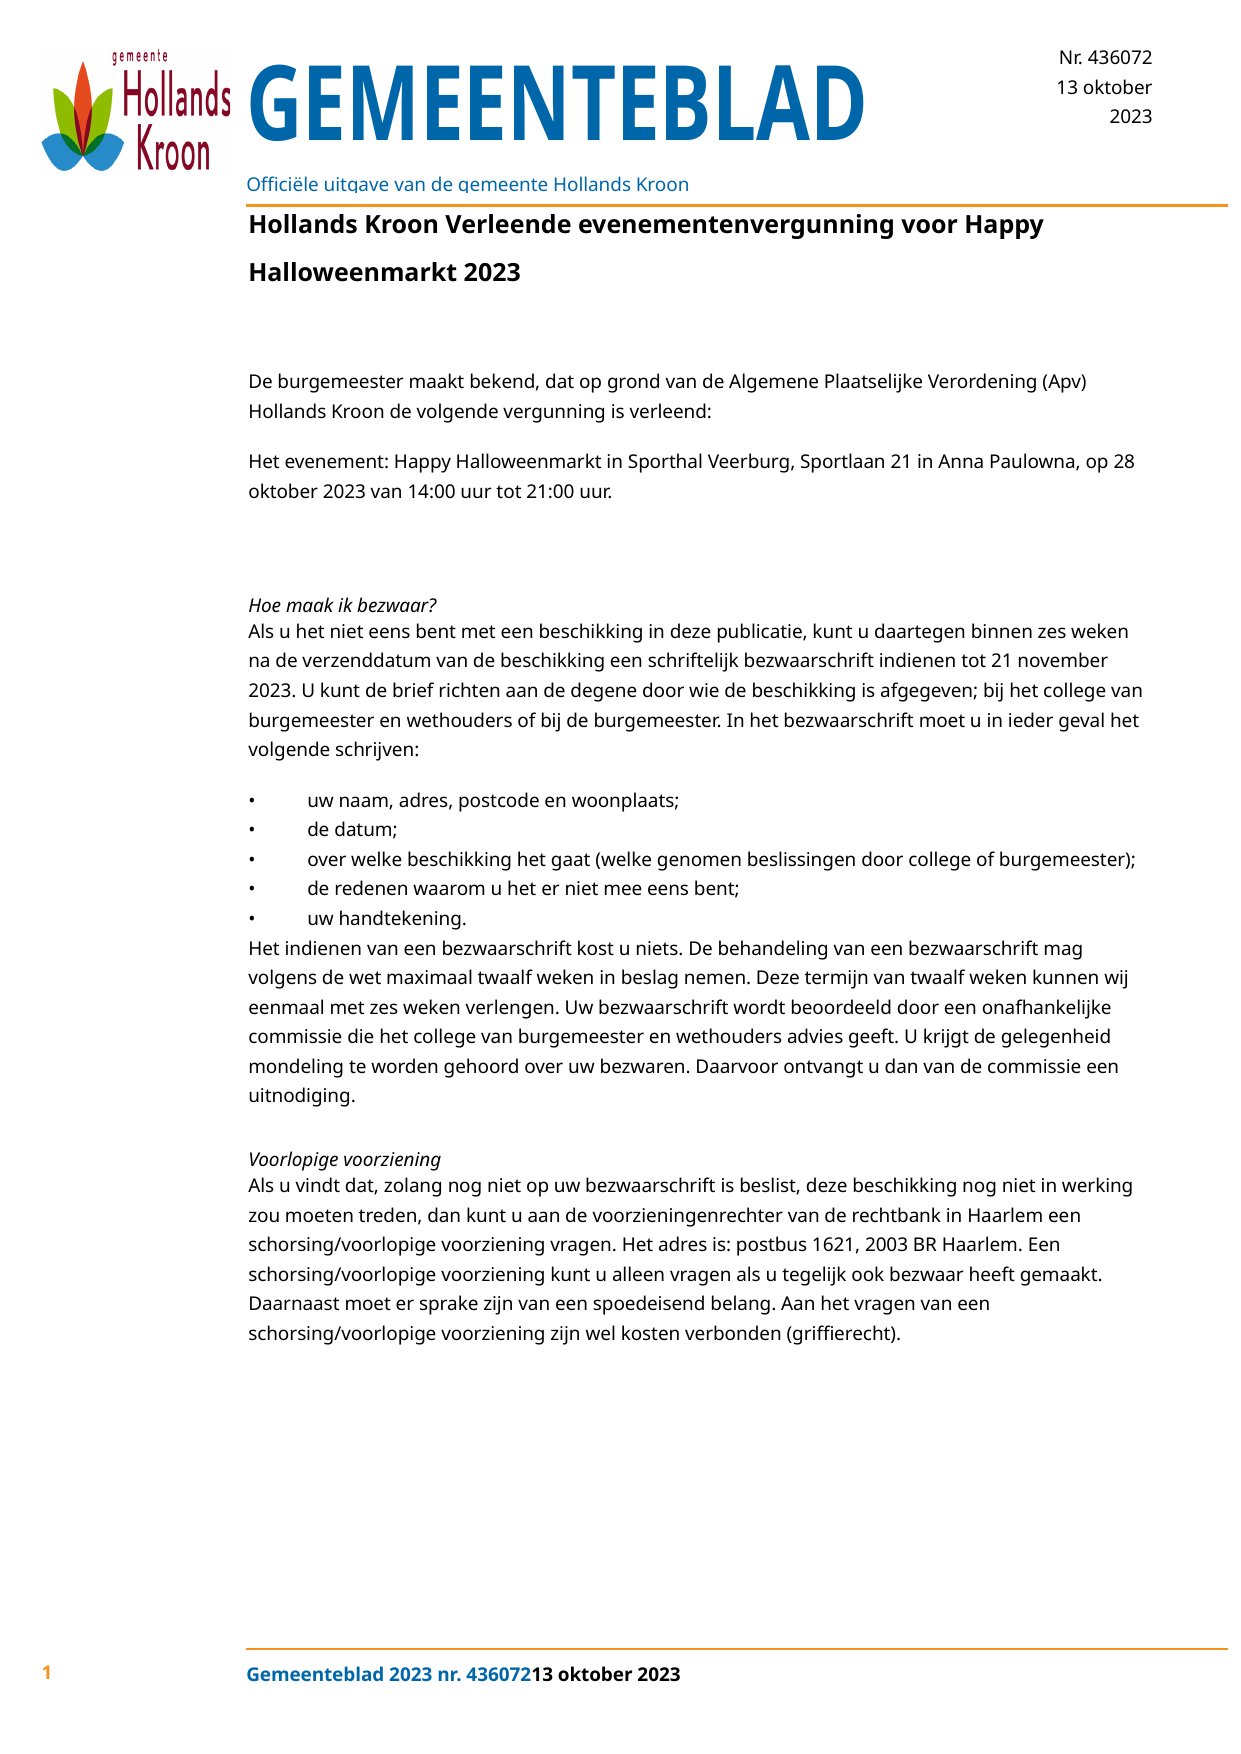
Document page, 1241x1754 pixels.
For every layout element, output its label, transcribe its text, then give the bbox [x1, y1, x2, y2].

text Het indienen van een bezwaarschrift kost u niets. De behandeling van een bezwaarschrift mag volgens de wet maximaal twaalf weken in beslag nemen. Deze termijn van twaalf weken kunnen wij eenmaal met zes weken verlengen. Uw bezwaarschrift wordt beoordeeld door een onafhankelijke commissie die het college van burgemeester en wethouders advies geeft. U krijgt de gelegenheid mondeling te worden gehoord over uw bezwaren. Daarvoor ontvangt u dan van de commissie een uitnodiging. [248, 935, 1152, 1108]
list de datum; [248, 816, 1152, 842]
picture [41, 47, 231, 172]
text Als u het niet eens bent met een beschikking in deze publicatie, kunt u daartegen binnen zes weken na de verzenddatum van de beschikking een schriftelijk bezwaarschrift indienen tot 21 november 2023. U kunt de brief richten aan de degene door wie de beschikking is afgegeven; bij het college van burgemeester en wethouders of bij de burgemeester. In het bezwaarschrift moet u in ieder geval het volgende schrijven: [248, 618, 1152, 762]
list uw naam, adres, postcode en woonplaats; [248, 787, 1152, 812]
list de redenen waarom u het er niet mee eens bent; [248, 876, 1152, 901]
list over welke beschikking het gaat (welke genomen beslissingen door college of burgemeester); [248, 846, 1152, 872]
text Hoe maak ik bezwaar? [248, 592, 1152, 618]
text Als u vindt dat, zolang nog niet op uw bezwaarschrift is beslist, deze beschikking nog niet in werking zou moeten treden, dan kunt u aan de voorzieningenrechter van de rechtbank in Haarlem een schorsing/voorlopige voorziening vragen. Het adres is: postbus 1621, 2003 BR Haarlem. Een schorsing/voorlopige voorziening kunt u alleen vragen als u tegelijk ook bezwaar heeft gemaakt. Daarnaast moet er sprake zijn van een spoedeisend belang. Aan het vragen van een schorsing/voorlopige voorziening zijn wel kosten verbonden (griffierecht). [248, 1172, 1152, 1346]
text Voorlopige voorziening [248, 1147, 1152, 1172]
text Het evenement: Happy Halloweenmarkt in Sporthal Veerburg, Sportlaan 21 in Anna Paulowna, op 28 oktober 2023 van 14:00 uur tot 21:00 uur. [248, 448, 1152, 504]
text Hollands Kroon Verleende evenementenvergunning voor Happy Halloweenmarkt 2023 [248, 207, 1152, 288]
text De burgemeester maakt bekend, dat op grond van de Algemene Plaatselijke Verordening (Apv) Hollands Kroon de volgende vergunning is verleend: [248, 368, 1152, 424]
list uw handtekening. [248, 905, 1152, 931]
